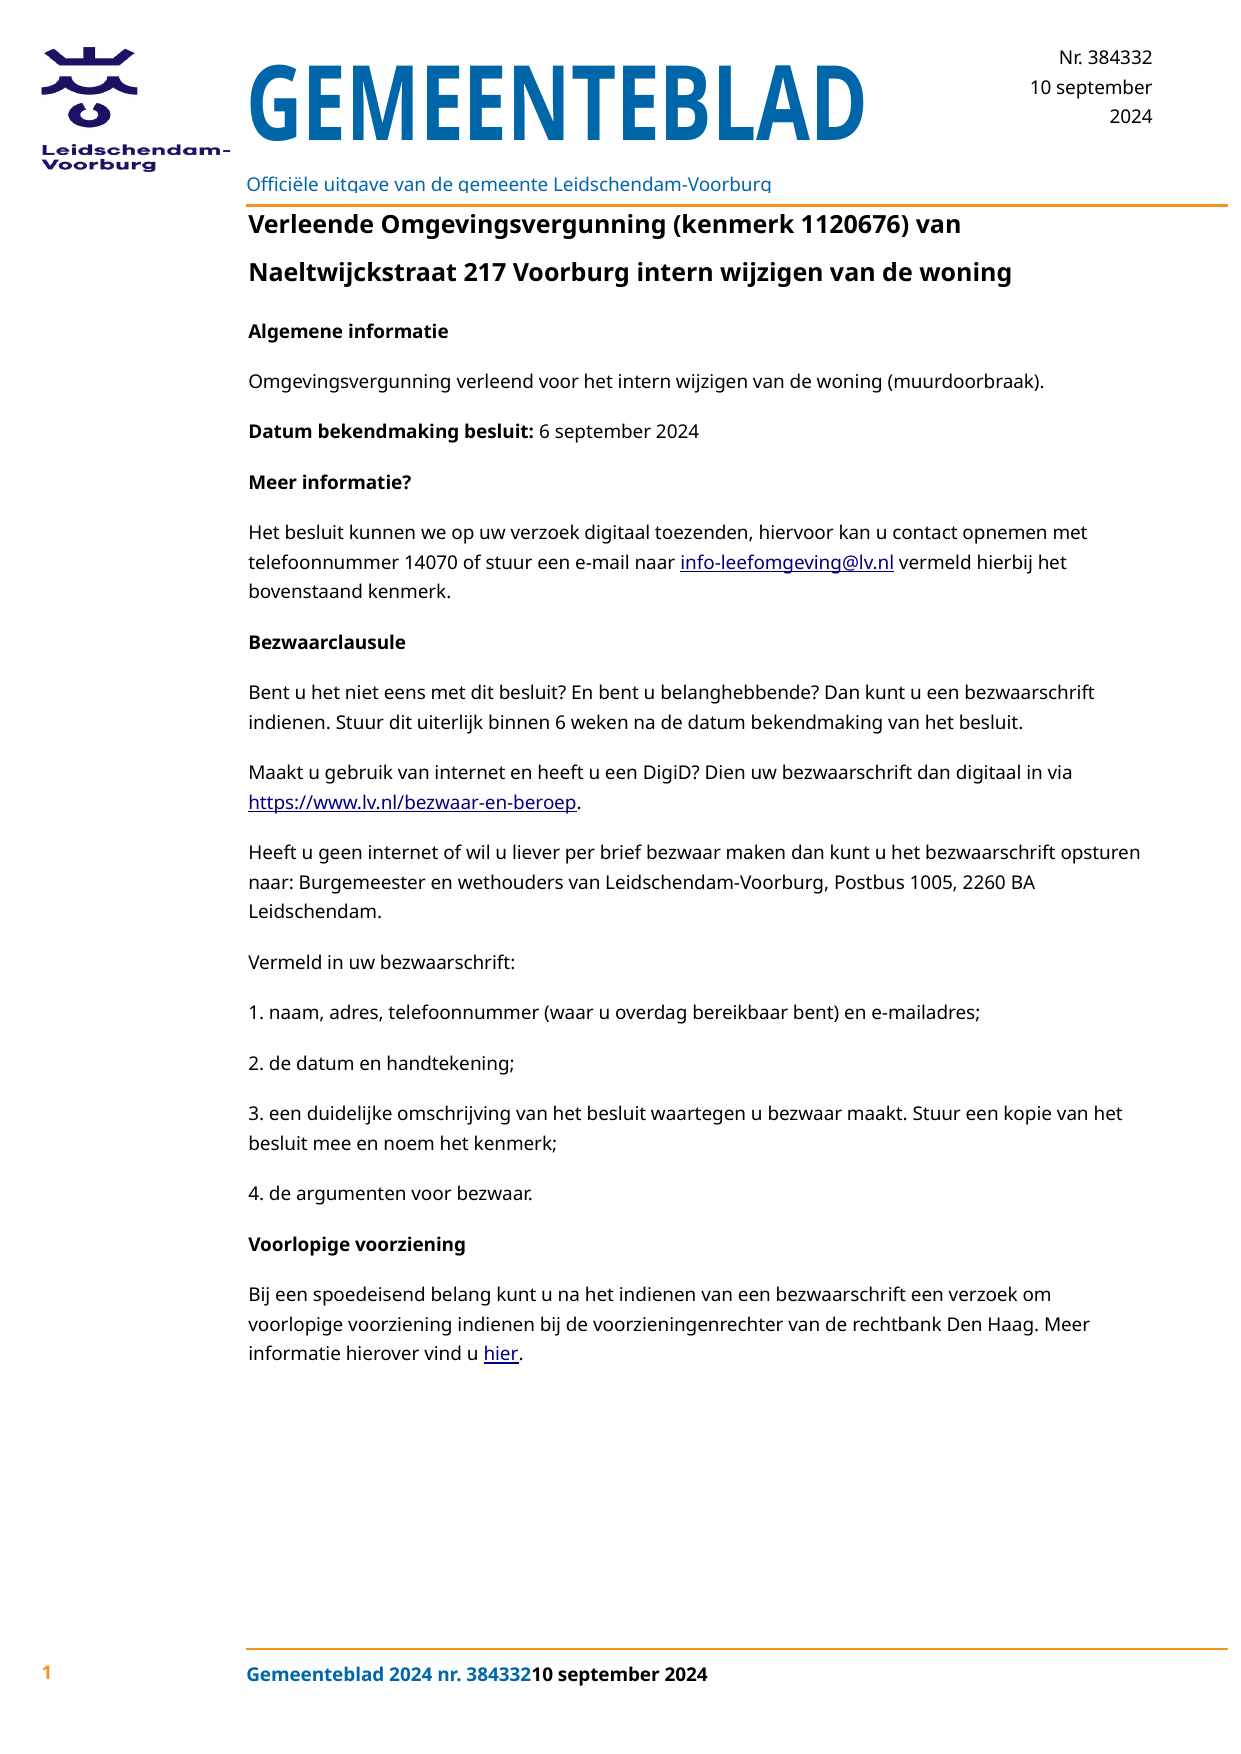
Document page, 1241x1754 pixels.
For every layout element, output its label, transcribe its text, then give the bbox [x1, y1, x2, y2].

text Datum bekendmaking besluit: 6 september 2024 [248, 419, 1152, 444]
text 1. naam, adres, telefoonnummer (waar u overdag bereikbaar bent) en e-mailadres; [248, 999, 1152, 1025]
text 2. de datum en handtekening; [248, 1050, 1152, 1076]
text Het besluit kunnen we op uw verzoek digitaal toezenden, hiervoor kan u contact opnemen met telefoonnummer 14070 of stuur een e-mail naar info-leefomgeving@lv.nl vermeld hierbij het bovenstaand kenmerk. [248, 519, 1152, 604]
text Verleende Omgevingsvergunning (kenmerk 1120676) van Naeltwijckstraat 217 Voorburg intern wijzigen van de woning [248, 207, 1152, 288]
text Voorlopige voorziening [248, 1231, 1152, 1257]
text Algemene informatie [248, 318, 1152, 344]
text Meer informatie? [248, 469, 1152, 495]
text Bent u het niet eens met dit besluit? En bent u belanghebbende? Dan kunt u een bezwaarschrift indienen. Stuur dit uiterlijk binnen 6 weken na de datum bekendmaking van het besluit. [248, 679, 1152, 735]
text Vermeld in uw bezwaarschrift: [248, 949, 1152, 975]
picture [41, 47, 231, 172]
text Bij een spoedeisend belang kunt u na het indienen van een bezwaarschrift een verzoek om voorlopige voorziening indienen bij de voorzieningenrechter van de rechtbank Den Haag. Meer informatie hierover vind u hier. [248, 1281, 1152, 1366]
text Omgevingsvergunning verleend voor het intern wijzigen van de woning (muurdoorbraak). [248, 368, 1152, 394]
text 3. een duidelijke omschrijving van het besluit waartegen u bezwaar maakt. Stuur een kopie van het besluit mee en noem het kenmerk; [248, 1100, 1152, 1156]
text 4. de argumenten voor bezwaar. [248, 1180, 1152, 1206]
text Bezwaarclausule [248, 629, 1152, 655]
text Heeft u geen internet of wil u liever per brief bezwaar maken dan kunt u het bezwaarschrift opsturen naar: Burgemeester en wethouders van Leidschendam-Voorburg, Postbus 1005, 2260 BA Leidschendam. [248, 839, 1152, 924]
text Maakt u gebruik van internet en heeft u een DigiD? Dien uw bezwaarschrift dan digitaal in via https://www.lv.nl/bezwaar-en-beroep. [248, 759, 1152, 815]
